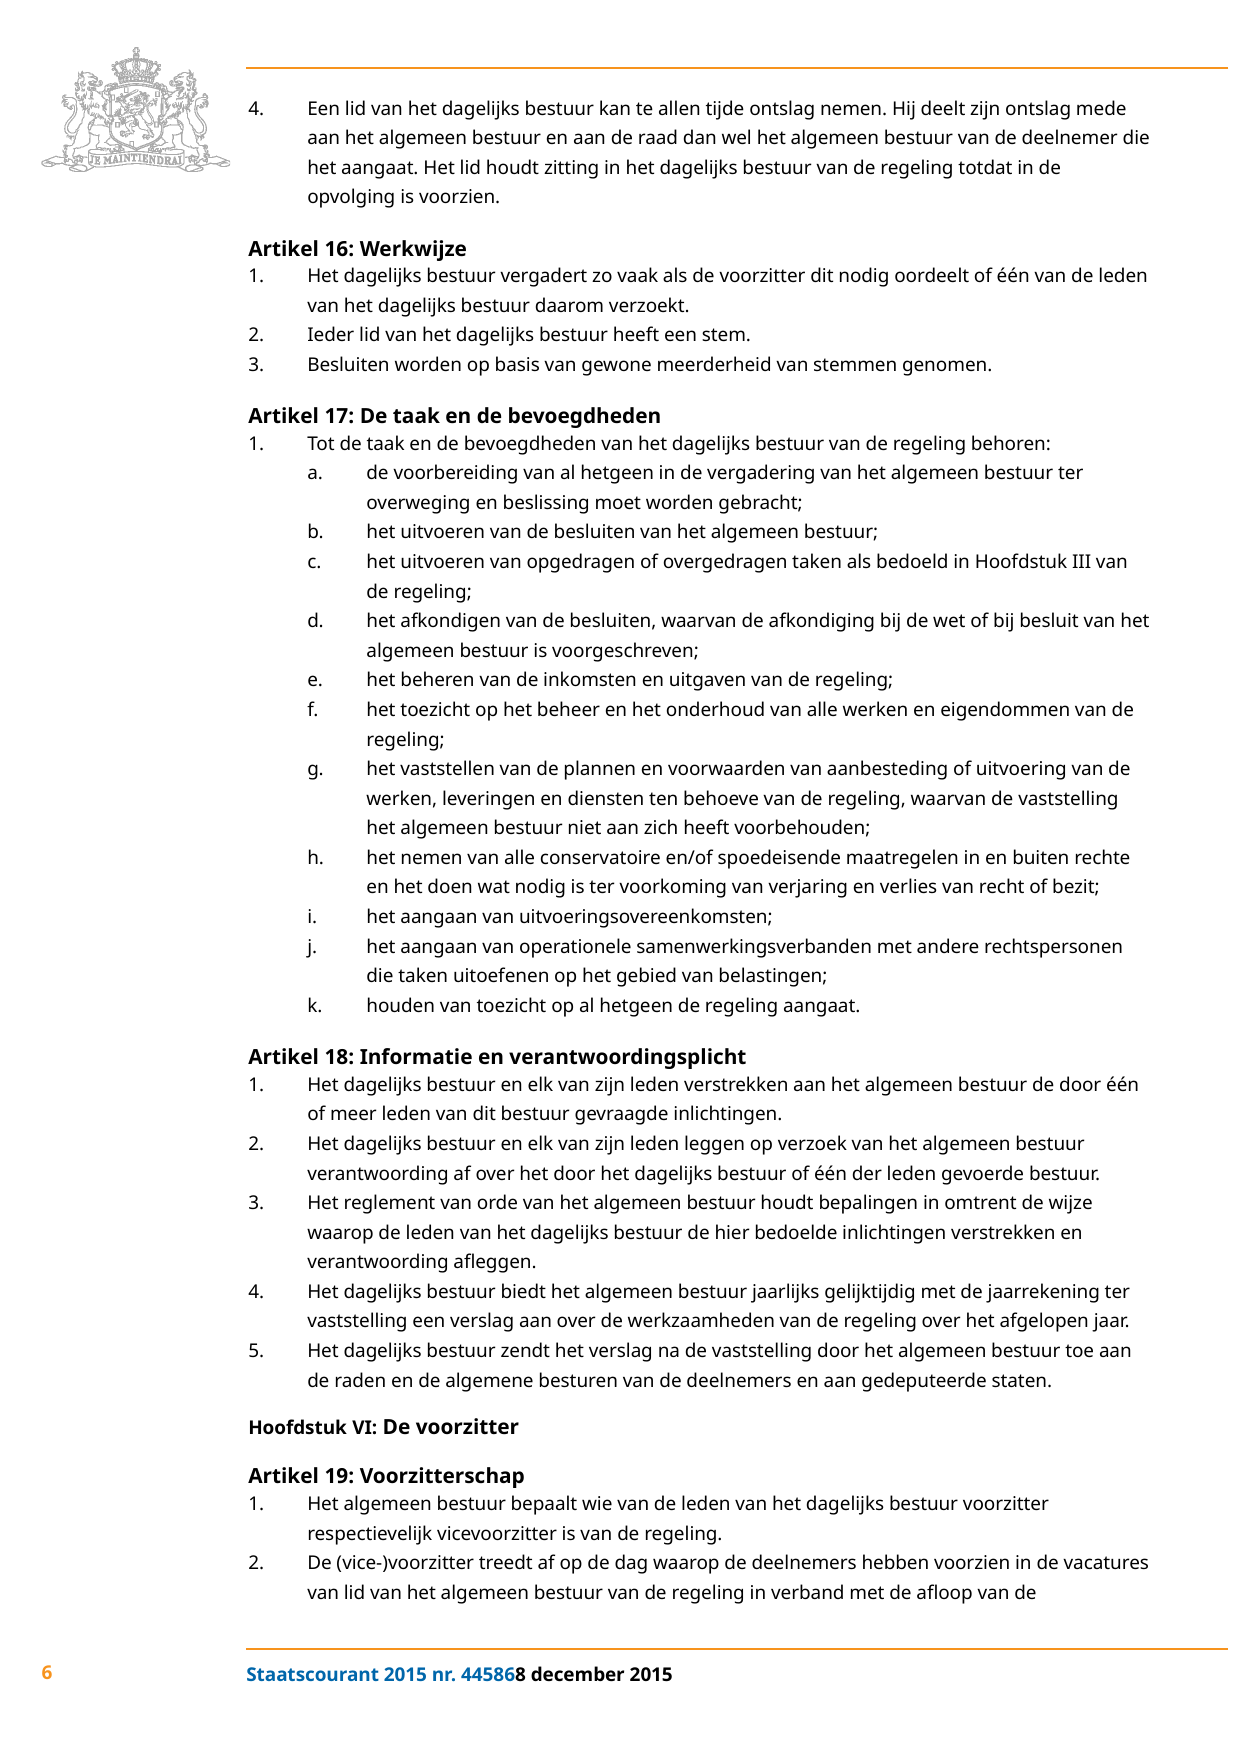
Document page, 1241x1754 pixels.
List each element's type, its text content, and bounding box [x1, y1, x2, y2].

text Artikel 17: De taak en de bevoegdheden [248, 402, 1152, 430]
list Het reglement van orde van het algemeen bestuur houdt bepalingen in omtrent de wijze waarop de leden van het dagelijks bestuur de hier bedoelde inlichtingen verstrekken en verantwoording afleggen. [248, 1189, 1152, 1274]
list Het dagelijks bestuur en elk van zijn leden verstrekken aan het algemeen bestuur de door één of meer leden van dit bestuur gevraagde inlichtingen. [248, 1071, 1152, 1126]
list het aangaan van uitvoeringsovereenkomsten; [307, 903, 1152, 929]
list het nemen van alle conservatoire en/of spoedeisende maatregelen in en buiten rechte en het doen wat nodig is ter voorkoming van verjaring en verlies van recht of bezit; [307, 844, 1152, 899]
list Ieder lid van het dagelijks bestuur heeft een stem. [248, 322, 1152, 347]
list het toezicht op het beheer en het onderhoud van alle werken en eigendommen van de regeling; [307, 696, 1152, 752]
list de voorbereiding van al hetgeen in de vergadering van het algemeen bestuur ter overweging en beslissing moet worden gebracht; [307, 459, 1152, 515]
list het beheren van de inkomsten en uitgaven van de regeling; [307, 667, 1152, 692]
text Artikel 18: Informatie en verantwoordingsplicht [248, 1042, 1152, 1071]
list Tot de taak en de bevoegdheden van het dagelijks bestuur van de regeling behoren: [248, 430, 1152, 456]
text Artikel 16: Werkwijze [248, 234, 1152, 262]
list Het dagelijks bestuur biedt het algemeen bestuur jaarlijks gelijktijdig met de jaarrekening ter vaststelling een verslag aan over de werkzaamheden van de regeling over het afgelopen jaar. [248, 1278, 1152, 1333]
list Het dagelijks bestuur vergadert zo vaak als de voorzitter dit nodig oordeelt of één van de leden van het dagelijks bestuur daarom verzoekt. [248, 262, 1152, 318]
picture [41, 47, 231, 172]
list het afkondigen van de besluiten, waarvan de afkondiging bij de wet of bij besluit van het algemeen bestuur is voorgeschreven; [307, 607, 1152, 663]
list Een lid van het dagelijks bestuur kan te allen tijde ontslag nemen. Hij deelt zijn ontslag mede aan het algemeen bestuur en aan de raad dan wel het algemeen bestuur van de deelnemer die het aangaat. Het lid houdt zitting in het dagelijks bestuur van de regeling totdat in de opvolging is voorzien. [248, 95, 1152, 209]
list het vaststellen van de plannen en voorwaarden van aanbesteding of uitvoering van de werken, leveringen en diensten ten behoeve van de regeling, waarvan de vaststelling het algemeen bestuur niet aan zich heeft voorbehouden; [307, 755, 1152, 840]
text Artikel 19: Voorzitterschap [248, 1462, 1152, 1490]
list houden van toezicht op al hetgeen de regeling aangaat. [307, 992, 1152, 1018]
list Besluiten worden op basis van gewone meerderheid van stemmen genomen. [248, 351, 1152, 377]
list het uitvoeren van opgedragen of overgedragen taken als bedoeld in Hoofdstuk III van de regeling; [307, 548, 1152, 604]
list Het dagelijks bestuur zendt het verslag na de vaststelling door het algemeen bestuur toe aan de raden en de algemene besturen van de deelnemers en aan gedeputeerde staten. [248, 1337, 1152, 1392]
list het aangaan van operationele samenwerkingsverbanden met andere rechtspersonen die taken uitoefenen op het gebied van belastingen; [307, 933, 1152, 988]
list Het dagelijks bestuur en elk van zijn leden leggen op verzoek van het algemeen bestuur verantwoording af over het door het dagelijks bestuur of één der leden gevoerde bestuur. [248, 1130, 1152, 1185]
list Het algemeen bestuur bepaalt wie van de leden van het dagelijks bestuur voorzitter respectievelijk vicevoorzitter is van de regeling. [248, 1490, 1152, 1545]
list het uitvoeren van de besluiten van het algemeen bestuur; [307, 519, 1152, 544]
text Hoofdstuk VI: De voorzitter [248, 1412, 1152, 1441]
list De (vice-)voorzitter treedt af op de dag waarop de deelnemers hebben voorzien in de vacatures van lid van het algemeen bestuur van de regeling in verband met de afloop van de [248, 1549, 1152, 1604]
